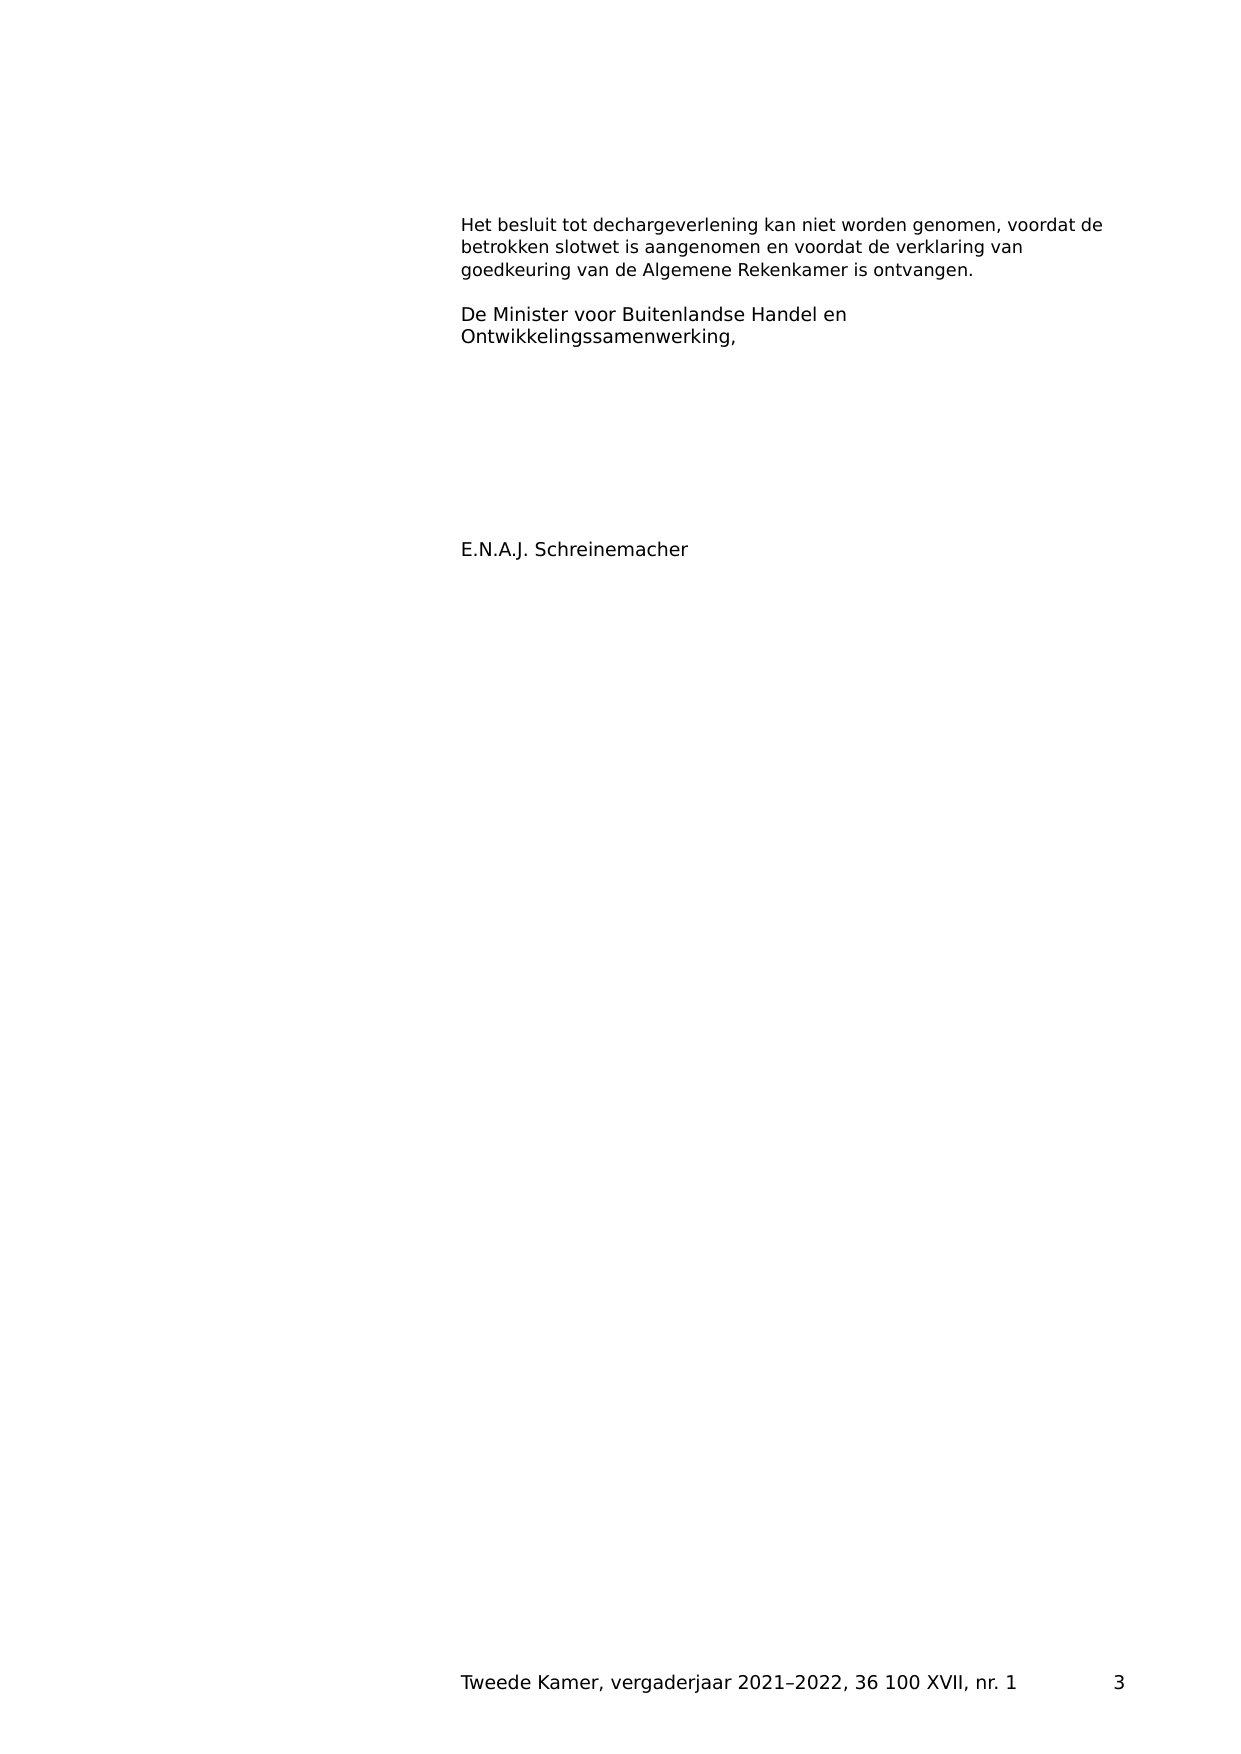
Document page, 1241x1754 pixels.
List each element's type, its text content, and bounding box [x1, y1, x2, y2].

text Het besluit tot dechargeverlening kan niet worden genomen, voordat de betrokken slotwet is aangenomen en voordat de verklaring van goedkeuring van de Algemene Rekenkamer is ontvangen. [461, 213, 1125, 281]
text De Minister voor Buitenlandse Handel en Ontwikkelingssamenwerking, [461, 304, 1125, 348]
text E.N.A.J. Schreinemacher [461, 539, 1125, 561]
